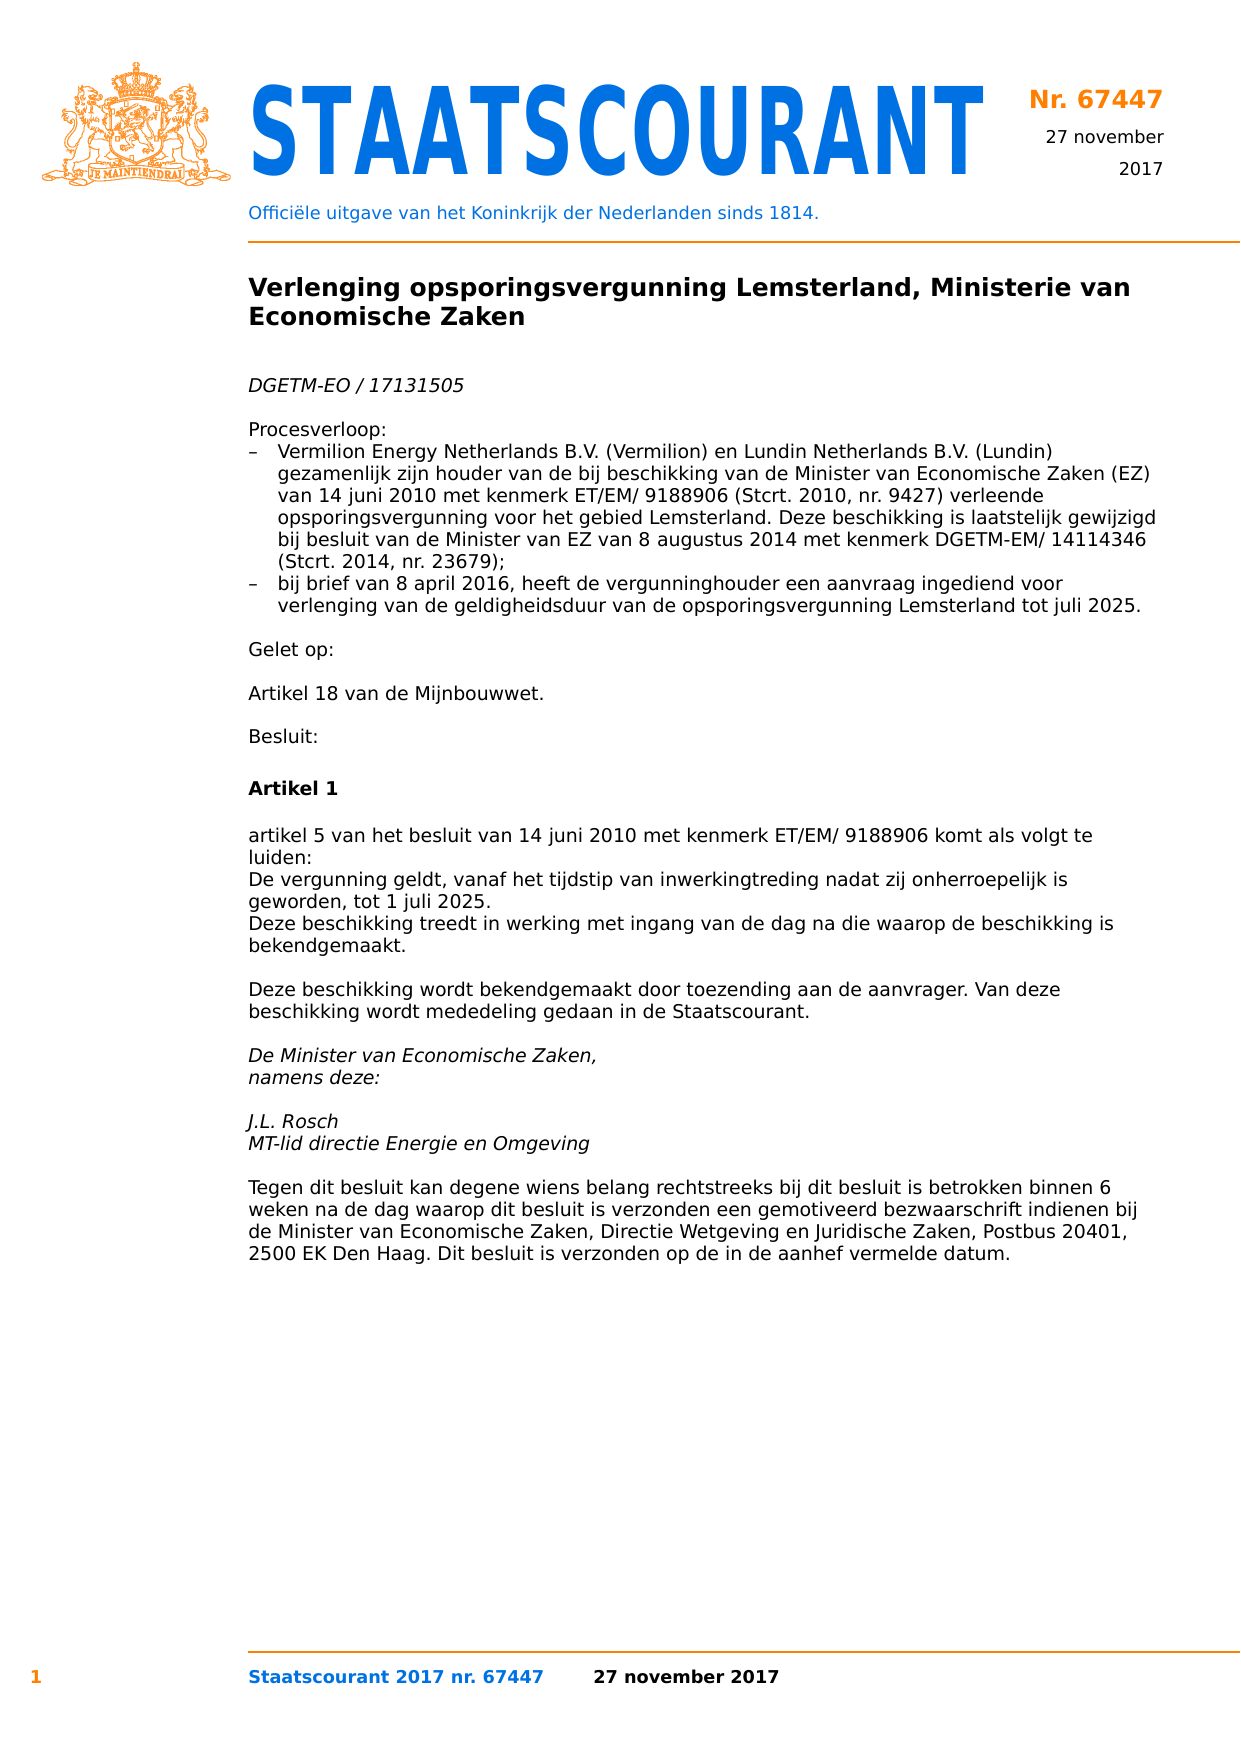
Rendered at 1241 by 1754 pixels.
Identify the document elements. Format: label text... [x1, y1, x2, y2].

text – Vermilion Energy Netherlands B.V. (Vermilion) en Lundin Netherlands B.V. (Lundin) gezamenlijk zijn houder van de bij beschikking van de Minister van Economische Zaken (EZ) van 14 juni 2010 met kenmerk ET/EM/ 9188906 (Stcrt. 2010, nr. 9427) verleende opsporingsvergunning voor het gebied Lemsterland. Deze beschikking is laatstelijk gewijzigd bij besluit van de Minister van EZ van 8 augustus 2014 met kenmerk DGETM-EM/ 14114346 (Stcrt. 2014, nr. 23679); [248, 441, 1163, 573]
subtitle Verlenging opsporingsvergunning Lemsterland, Ministerie van Economische Zaken [248, 273, 1163, 331]
text Procesverloop: [248, 419, 1163, 441]
text De vergunning geldt, vanaf het tijdstip van inwerkingtreding nadat zij onherroepelijk is geworden, tot 1 juli 2025. [248, 869, 1163, 913]
text – bij brief van 8 april 2016, heeft de vergunninghouder een aanvraag ingediend voor verlenging van de geldigheidsduur van de opsporingsvergunning Lemsterland tot juli 2025. [248, 573, 1163, 617]
table_header STAATSCOURANT [248, 62, 998, 203]
text Deze beschikking treedt in werking met ingang van de dag na die waarop de beschikking is bekendgemaakt. [248, 913, 1163, 957]
picture [41, 62, 231, 186]
table_cell 27 november [998, 121, 1240, 153]
text Besluit: [248, 726, 1163, 748]
text De Minister van Economische Zaken, namens deze: J.L. Rosch MT-lid directie Energie en Omgeving [248, 1045, 1163, 1155]
text Tegen dit besluit kan degene wiens belang rechtstreeks bij dit besluit is betrokken binnen 6 weken na de dag waarop dit besluit is verzonden een gemotiveerd bezwaarschrift indienen bij de Minister van Economische Zaken, Directie Wetgeving en Juridische Zaken, Postbus 20401, 2500 EK Den Haag. Dit besluit is verzonden op de in de aanhef vermelde datum. [248, 1177, 1163, 1264]
table_header Nr. 67447 [998, 62, 1240, 121]
table_cell 2017 [998, 153, 1240, 203]
text artikel 5 van het besluit van 14 juni 2010 met kenmerk ET/EM/ 9188906 komt als volgt te luiden: [248, 825, 1163, 869]
text Artikel 18 van de Mijnbouwwet. [248, 682, 1163, 704]
table_cell Officiële uitgave van het Koninkrijk der Nederlanden sinds 1814. [248, 203, 1240, 241]
text Deze beschikking wordt bekendgemaakt door toezending aan de aanvrager. Van deze beschikking wordt mededeling gedaan in de Staatscourant. [248, 979, 1163, 1023]
text Gelet op: [248, 639, 1163, 661]
table_header [25, 62, 248, 241]
subtitle Artikel 1 [248, 778, 1163, 800]
text DGETM-EO / 17131505 [248, 375, 1163, 397]
